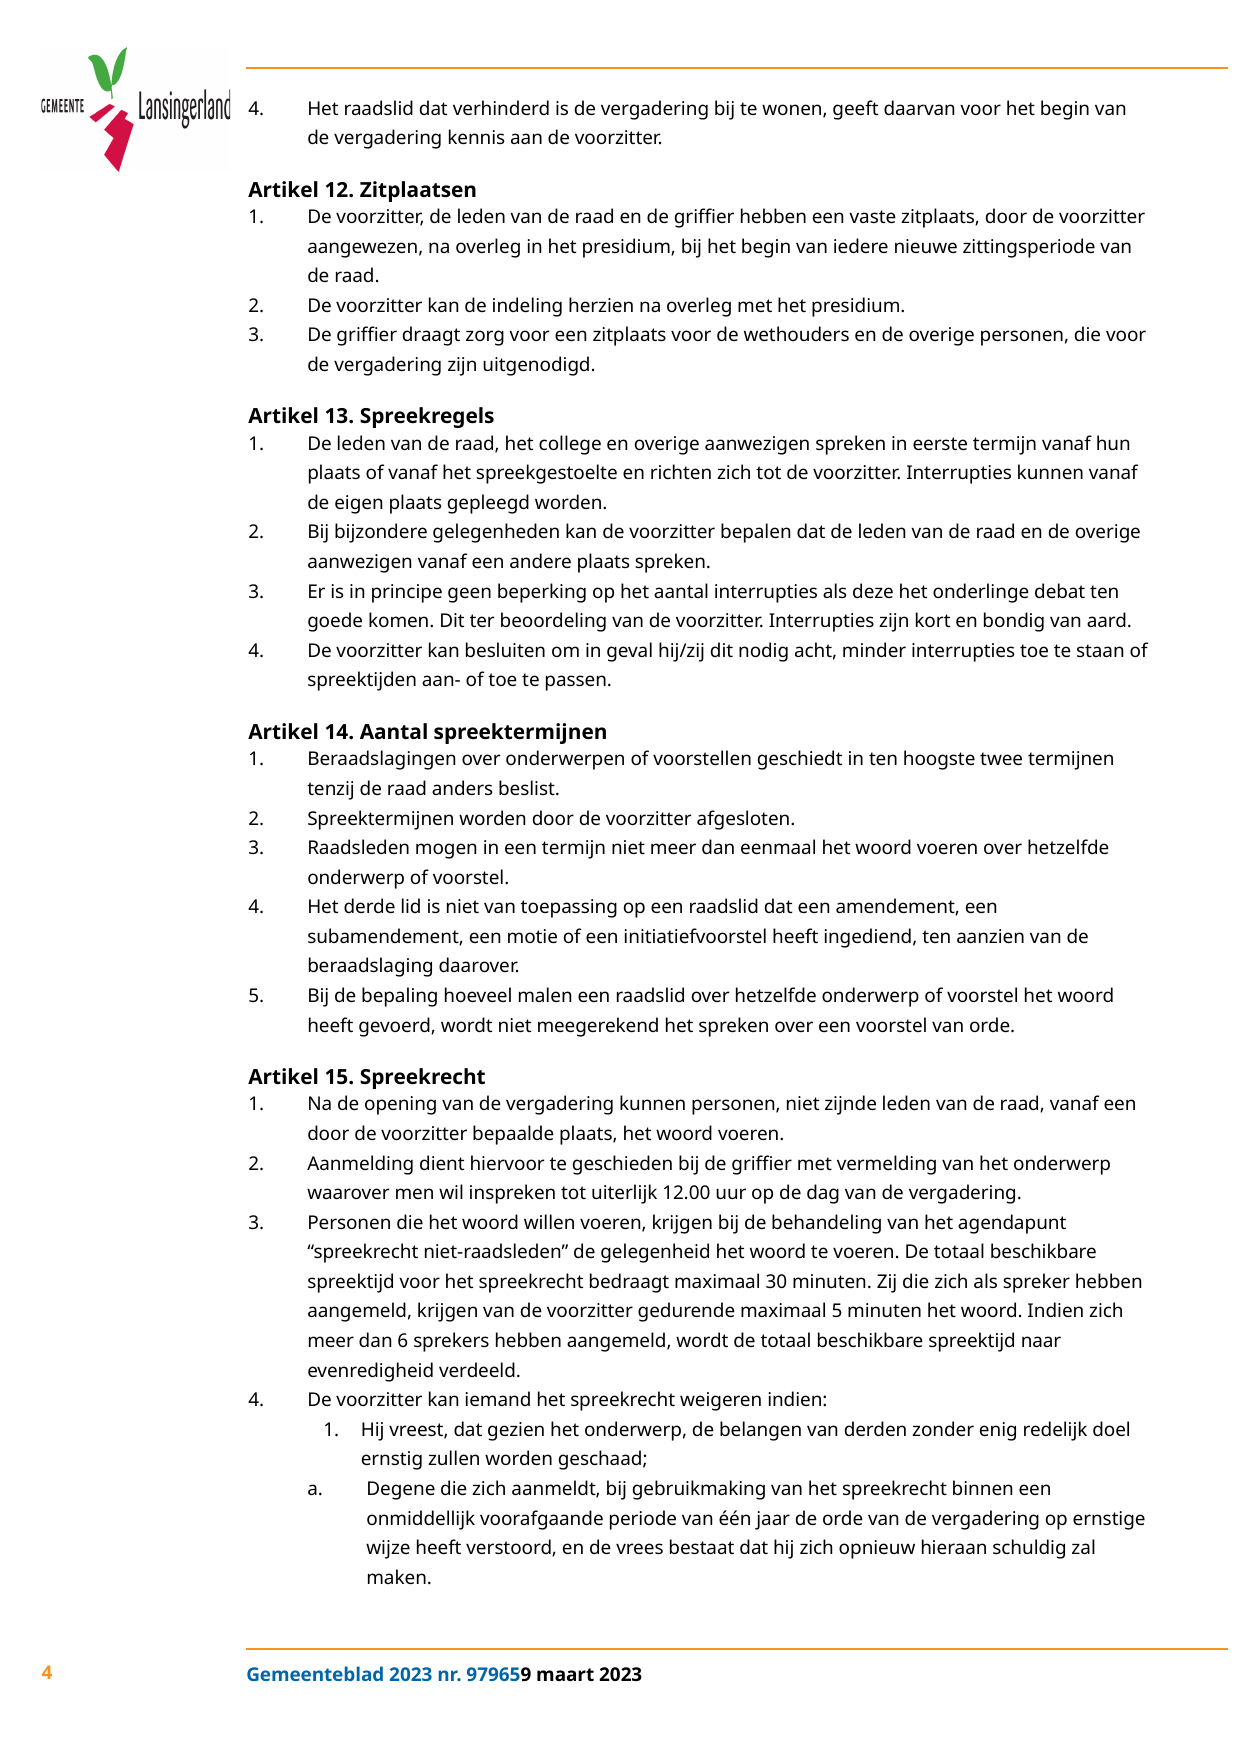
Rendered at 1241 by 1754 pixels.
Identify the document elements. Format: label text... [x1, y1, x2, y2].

list De voorzitter, de leden van de raad en de griffier hebben een vaste zitplaats, door de voorzitter aangewezen, na overleg in het presidium, bij het begin van iedere nieuwe zittingsperiode van de raad. [248, 203, 1152, 288]
list Het derde lid is niet van toepassing op een raadslid dat een amendement, een subamendement, een motie of een initiatiefvoorstel heeft ingediend, ten aanzien van de beraadslaging daarover. [248, 893, 1152, 978]
list Bij bijzondere gelegenheden kan de voorzitter bepalen dat de leden van de raad en de overige aanwezigen vanaf een andere plaats spreken. [248, 519, 1152, 574]
list Er is in principe geen beperking op het aantal interrupties als deze het onderlinge debat ten goede komen. Dit ter beoordeling van de voorzitter. Interrupties zijn kort en bondig van aard. [248, 578, 1152, 633]
list De griffier draagt zorg voor een zitplaats voor de wethouders en de overige personen, die voor de vergadering zijn uitgenodigd. [248, 322, 1152, 377]
list Het raadslid dat verhinderd is de vergadering bij te wonen, geeft daarvan voor het begin van de vergadering kennis aan de voorzitter. [248, 95, 1152, 150]
list Degene die zich aanmeldt, bij gebruikmaking van het spreekrecht binnen een onmiddellijk voorafgaande periode van één jaar de orde van de vergadering op ernstige wijze heeft verstoord, en de vrees bestaat dat hij zich opnieuw hieraan schuldig zal maken. [307, 1475, 1152, 1590]
text Artikel 15. Spreekrecht [248, 1062, 1152, 1091]
list Beraadslagingen over onderwerpen of voorstellen geschiedt in ten hoogste twee termijnen tenzij de raad anders beslist. [248, 746, 1152, 801]
list De voorzitter kan de indeling herzien na overleg met het presidium. [248, 292, 1152, 318]
list Raadsleden mogen in een termijn niet meer dan eenmaal het woord voeren over hetzelfde onderwerp of voorstel. [248, 834, 1152, 889]
text Artikel 13. Spreekregels [248, 402, 1152, 430]
list Hij vreest, dat gezien het onderwerp, de belangen van derden zonder enig redelijk doel ernstig zullen worden geschaad; [323, 1416, 1152, 1471]
list De voorzitter kan iemand het spreekrecht weigeren indien: [248, 1386, 1152, 1412]
text Artikel 12. Zitplaatsen [248, 175, 1152, 203]
list De leden van de raad, het college en overige aanwezigen spreken in eerste termijn vanaf hun plaats of vanaf het spreekgestoelte en richten zich tot de voorzitter. Interrupties kunnen vanaf de eigen plaats gepleegd worden. [248, 430, 1152, 515]
list De voorzitter kan besluiten om in geval hij/zij dit nodig acht, minder interrupties toe te staan of spreektijden aan- of toe te passen. [248, 637, 1152, 692]
text Artikel 14. Aantal spreektermijnen [248, 717, 1152, 746]
list Bij de bepaling hoeveel malen een raadslid over hetzelfde onderwerp of voorstel het woord heeft gevoerd, wordt niet meegerekend het spreken over een voorstel van orde. [248, 982, 1152, 1037]
list Spreektermijnen worden door de voorzitter afgesloten. [248, 805, 1152, 830]
picture [41, 47, 231, 172]
list Personen die het woord willen voeren, krijgen bij de behandeling van het agendapunt “spreekrecht niet-raadsleden” de gelegenheid het woord te voeren. De totaal beschikbare spreektijd voor het spreekrecht bedraagt maximaal 30 minuten. Zij die zich als spreker hebben aangemeld, krijgen van de voorzitter gedurende maximaal 5 minuten het woord. Indien zich meer dan 6 sprekers hebben aangemeld, wordt de totaal beschikbare spreektijd naar evenredigheid verdeeld. [248, 1209, 1152, 1383]
list Aanmelding dient hiervoor te geschieden bij de griffier met vermelding van het onderwerp waarover men wil inspreken tot uiterlijk 12.00 uur op de dag van de vergadering. [248, 1150, 1152, 1205]
list Na de opening van de vergadering kunnen personen, niet zijnde leden van de raad, vanaf een door de voorzitter bepaalde plaats, het woord voeren. [248, 1091, 1152, 1146]
